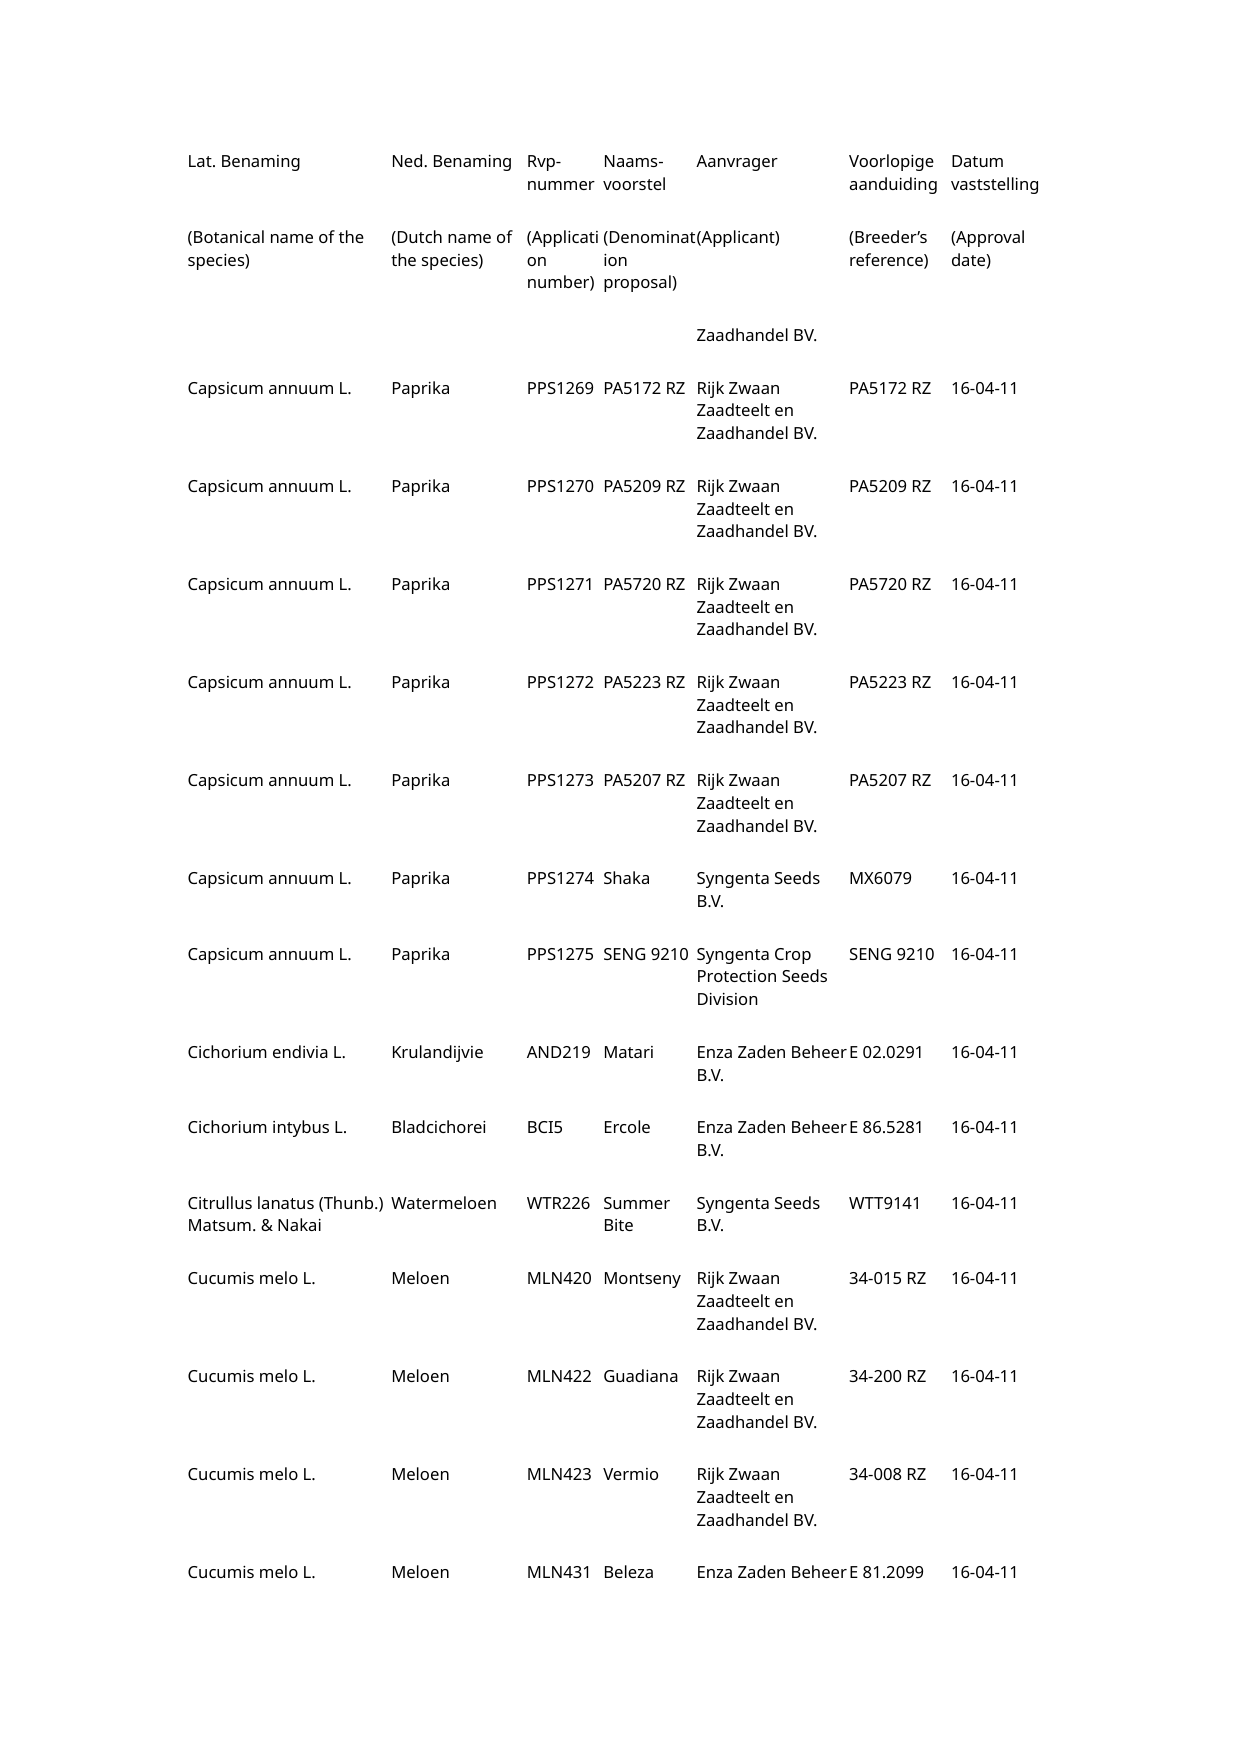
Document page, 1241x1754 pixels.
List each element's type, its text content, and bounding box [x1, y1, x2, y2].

table_cell Capsicum annuum L. [188, 942, 391, 1040]
table_cell Watermeloen [391, 1191, 527, 1267]
table_cell Meloen [391, 1365, 527, 1463]
table_cell Cichorium intybus L. [188, 1116, 391, 1191]
table_cell 16-04-11 [951, 573, 1053, 671]
table_cell Meloen [391, 1267, 527, 1365]
table_cell MLN422 [527, 1365, 603, 1463]
table_cell Paprika [391, 376, 527, 474]
table_header Datum vaststelling [951, 150, 1053, 225]
table_cell 16-04-11 [951, 1116, 1053, 1191]
table_cell Meloen [391, 1561, 527, 1584]
table_cell Enza Zaden Beheer B.V. [696, 1040, 849, 1116]
table_cell Syngenta Crop Protection Seeds Division [696, 942, 849, 1040]
table_cell PPS1273 [527, 769, 603, 867]
table_cell (Breeder’s reference) [849, 225, 951, 323]
table_cell 16-04-11 [951, 867, 1053, 942]
table_cell 16-04-11 [951, 1561, 1053, 1584]
table_cell PA5223 RZ [603, 671, 696, 769]
table_cell Rijk Zwaan Zaadteelt en Zaadhandel BV. [696, 1365, 849, 1463]
table_cell 34-200 RZ [849, 1365, 951, 1463]
table_cell PA5223 RZ [849, 671, 951, 769]
table_cell (Denomination proposal) [603, 225, 696, 323]
table_cell Paprika [391, 769, 527, 867]
table_cell 16-04-11 [951, 1463, 1053, 1561]
table_cell 16-04-11 [951, 1365, 1053, 1463]
table_cell PA5209 RZ [603, 474, 696, 572]
table_cell SENG 9210 [603, 942, 696, 1040]
table_cell Rijk Zwaan Zaadteelt en Zaadhandel BV. [696, 769, 849, 867]
table_cell 16-04-11 [951, 769, 1053, 867]
table_cell Cichorium endivia L. [188, 1040, 391, 1116]
table_cell Syngenta Seeds B.V. [696, 867, 849, 942]
table_cell (Dutch name of the species) [391, 225, 527, 323]
table_cell 16-04-11 [951, 942, 1053, 1040]
table_cell (Applicant) [696, 225, 849, 323]
table_cell Citrullus lanatus (Thunb.) Matsum. & Nakai [188, 1191, 391, 1267]
table_cell Rijk Zwaan Zaadteelt en Zaadhandel BV. [696, 376, 849, 474]
table_cell Zaadhandel BV. [696, 324, 849, 376]
table_cell PPS1269 [527, 376, 603, 474]
table_cell Rijk Zwaan Zaadteelt en Zaadhandel BV. [696, 474, 849, 572]
table_cell (Approval date) [951, 225, 1053, 323]
table_cell WTT9141 [849, 1191, 951, 1267]
table_cell Cucumis melo L. [188, 1463, 391, 1561]
table_cell PPS1272 [527, 671, 603, 769]
table_cell MLN420 [527, 1267, 603, 1365]
table_cell Capsicum annuum L. [188, 474, 391, 572]
table_cell Beleza [603, 1561, 696, 1584]
table_cell [391, 324, 527, 376]
table_cell Guadiana [603, 1365, 696, 1463]
table_cell BCI5 [527, 1116, 603, 1191]
table_cell Meloen [391, 1463, 527, 1561]
table_cell Capsicum annuum L. [188, 573, 391, 671]
table_cell 16-04-11 [951, 1267, 1053, 1365]
table_cell Rijk Zwaan Zaadteelt en Zaadhandel BV. [696, 1463, 849, 1561]
table_cell Syngenta Seeds B.V. [696, 1191, 849, 1267]
table_cell Matari [603, 1040, 696, 1116]
table_cell AND219 [527, 1040, 603, 1116]
table_cell Paprika [391, 474, 527, 572]
table_cell Paprika [391, 671, 527, 769]
table_cell Capsicum annuum L. [188, 769, 391, 867]
table_cell Cucumis melo L. [188, 1365, 391, 1463]
table_cell [527, 324, 603, 376]
table_cell WTR226 [527, 1191, 603, 1267]
table_cell PPS1274 [527, 867, 603, 942]
table_cell Ercole [603, 1116, 696, 1191]
table_cell SENG 9210 [849, 942, 951, 1040]
table_header Rvp-nummer [527, 150, 603, 225]
table_cell 16-04-11 [951, 474, 1053, 572]
table_cell 34-008 RZ [849, 1463, 951, 1561]
table_cell 16-04-11 [951, 376, 1053, 474]
table_cell 16-04-11 [951, 1191, 1053, 1267]
table_cell Capsicum annuum L. [188, 376, 391, 474]
table_cell Capsicum annuum L. [188, 867, 391, 942]
table_cell Paprika [391, 573, 527, 671]
table_cell [603, 324, 696, 376]
table_cell PA5172 RZ [603, 376, 696, 474]
table_header Naams-voorstel [603, 150, 696, 225]
table_cell MLN431 [527, 1561, 603, 1584]
table_cell Rijk Zwaan Zaadteelt en Zaadhandel BV. [696, 573, 849, 671]
table_cell Paprika [391, 942, 527, 1040]
table_header Lat. Benaming [188, 150, 391, 225]
table_cell MX6079 [849, 867, 951, 942]
table_cell PPS1270 [527, 474, 603, 572]
table_cell PA5172 RZ [849, 376, 951, 474]
table_cell E 02.0291 [849, 1040, 951, 1116]
table_cell Rijk Zwaan Zaadteelt en Zaadhandel BV. [696, 1267, 849, 1365]
table_cell [188, 324, 391, 376]
table_cell Bladcichorei [391, 1116, 527, 1191]
table_header Aanvrager [696, 150, 849, 225]
table_cell 34-015 RZ [849, 1267, 951, 1365]
table_cell Capsicum annuum L. [188, 671, 391, 769]
table_cell 16-04-11 [951, 1040, 1053, 1116]
table_cell MLN423 [527, 1463, 603, 1561]
table_cell (Botanical name of the species) [188, 225, 391, 323]
table_cell PA5720 RZ [603, 573, 696, 671]
table_cell PPS1275 [527, 942, 603, 1040]
table_header Ned. Benaming [391, 150, 527, 225]
table_cell E 86.5281 [849, 1116, 951, 1191]
table_cell 16-04-11 [951, 671, 1053, 769]
table_cell [951, 324, 1053, 376]
table_cell Shaka [603, 867, 696, 942]
table_cell Vermio [603, 1463, 696, 1561]
table_cell PA5207 RZ [849, 769, 951, 867]
table_cell PPS1271 [527, 573, 603, 671]
table_cell Summer Bite [603, 1191, 696, 1267]
table_cell (Application number) [527, 225, 603, 323]
table_cell Cucumis melo L. [188, 1267, 391, 1365]
table_cell Rijk Zwaan Zaadteelt en Zaadhandel BV. [696, 671, 849, 769]
table_cell Cucumis melo L. [188, 1561, 391, 1584]
table_cell Enza Zaden Beheer B.V. [696, 1116, 849, 1191]
table_cell PA5720 RZ [849, 573, 951, 671]
table_cell E 81.2099 [849, 1561, 951, 1584]
table_cell Paprika [391, 867, 527, 942]
table_cell Montseny [603, 1267, 696, 1365]
table_cell Enza Zaden Beheer [696, 1561, 849, 1584]
table_cell PA5207 RZ [603, 769, 696, 867]
table_cell Krulandijvie [391, 1040, 527, 1116]
table_header Voorlopige aanduiding [849, 150, 951, 225]
table_cell [849, 324, 951, 376]
table_cell PA5209 RZ [849, 474, 951, 572]
